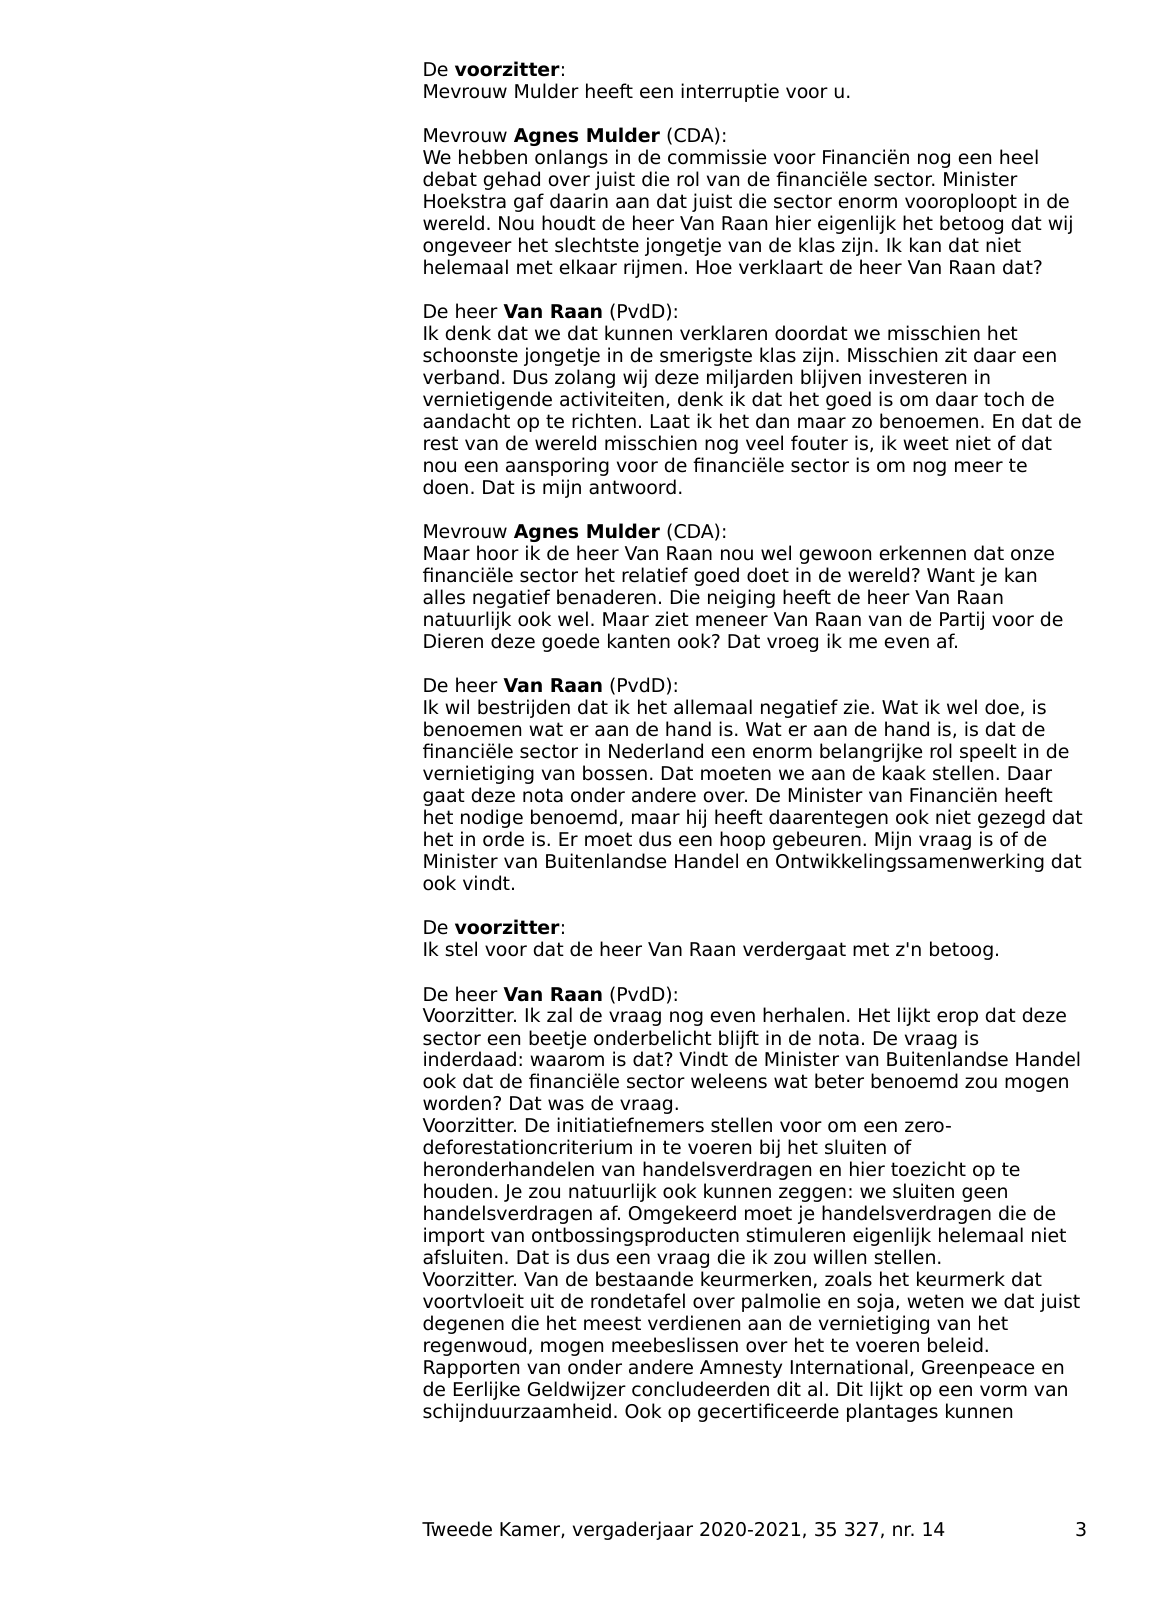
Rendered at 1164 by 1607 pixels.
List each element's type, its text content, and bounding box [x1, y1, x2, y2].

text Ik stel voor dat de heer Van Raan verdergaat met z'n betoog. [422, 939, 1087, 961]
text De voorzitter: [422, 59, 1087, 81]
text Maar hoor ik de heer Van Raan nou wel gewoon erkennen dat onze financiële sector het relatief goed doet in de wereld? Want je kan alles negatief benaderen. Die neiging heeft de heer Van Raan natuurlijk ook wel. Maar ziet meneer Van Raan van de Partij voor de Dieren deze goede kanten ook? Dat vroeg ik me even af. [422, 543, 1087, 653]
text De heer Van Raan (PvdD): [422, 983, 1087, 1005]
text Ik wil bestrijden dat ik het allemaal negatief zie. Wat ik wel doe, is benoemen wat er aan de hand is. Wat er aan de hand is, is dat de financiële sector in Nederland een enorm belangrijke rol speelt in de vernietiging van bossen. Dat moeten we aan de kaak stellen. Daar gaat deze nota onder andere over. De Minister van Financiën heeft het nodige benoemd, maar hij heeft daarentegen ook niet gezegd dat het in orde is. Er moet dus een hoop gebeuren. Mijn vraag is of de Minister van Buitenlandse Handel en Ontwikkelingssamenwerking dat ook vindt. [422, 697, 1087, 895]
text We hebben onlangs in de commissie voor Financiën nog een heel debat gehad over juist die rol van de financiële sector. Minister Hoekstra gaf daarin aan dat juist die sector enorm vooroploopt in de wereld. Nou houdt de heer Van Raan hier eigenlijk het betoog dat wij ongeveer het slechtste jongetje van de klas zijn. Ik kan dat niet helemaal met elkaar rijmen. Hoe verklaart de heer Van Raan dat? [422, 147, 1087, 279]
text De heer Van Raan (PvdD): [422, 675, 1087, 697]
text De heer Van Raan (PvdD): [422, 301, 1087, 323]
text De voorzitter: [422, 917, 1087, 939]
text Voorzitter. De initiatiefnemers stellen voor om een zero-deforestationcriterium in te voeren bij het sluiten of heronderhandelen van handelsverdragen en hier toezicht op te houden. Je zou natuurlijk ook kunnen zeggen: we sluiten geen handelsverdragen af. Omgekeerd moet je handelsverdragen die de import van ontbossingsproducten stimuleren eigenlijk helemaal niet afsluiten. Dat is dus een vraag die ik zou willen stellen. [422, 1115, 1087, 1269]
text Ik denk dat we dat kunnen verklaren doordat we misschien het schoonste jongetje in de smerigste klas zijn. Misschien zit daar een verband. Dus zolang wij deze miljarden blijven investeren in vernietigende activiteiten, denk ik dat het goed is om daar toch de aandacht op te richten. Laat ik het dan maar zo benoemen. En dat de rest van de wereld misschien nog veel fouter is, ik weet niet of dat nou een aansporing voor de financiële sector is om nog meer te doen. Dat is mijn antwoord. [422, 323, 1087, 499]
text Mevrouw Agnes Mulder (CDA): [422, 521, 1087, 543]
text Mevrouw Mulder heeft een interruptie voor u. [422, 81, 1087, 103]
text Voorzitter. Ik zal de vraag nog even herhalen. Het lijkt erop dat deze sector een beetje onderbelicht blijft in de nota. De vraag is inderdaad: waarom is dat? Vindt de Minister van Buitenlandse Handel ook dat de financiële sector weleens wat beter benoemd zou mogen worden? Dat was de vraag. [422, 1005, 1087, 1115]
text Voorzitter. Van de bestaande keurmerken, zoals het keurmerk dat voortvloeit uit de rondetafel over palmolie en soja, weten we dat juist degenen die het meest verdienen aan de vernietiging van het regenwoud, mogen meebeslissen over het te voeren beleid. Rapporten van onder andere Amnesty International, Greenpeace en de Eerlijke Geldwijzer concludeerden dit al. Dit lijkt op een vorm van schijnduurzaamheid. Ook op gecertificeerde plantages kunnen [422, 1269, 1087, 1423]
text Mevrouw Agnes Mulder (CDA): [422, 125, 1087, 147]
